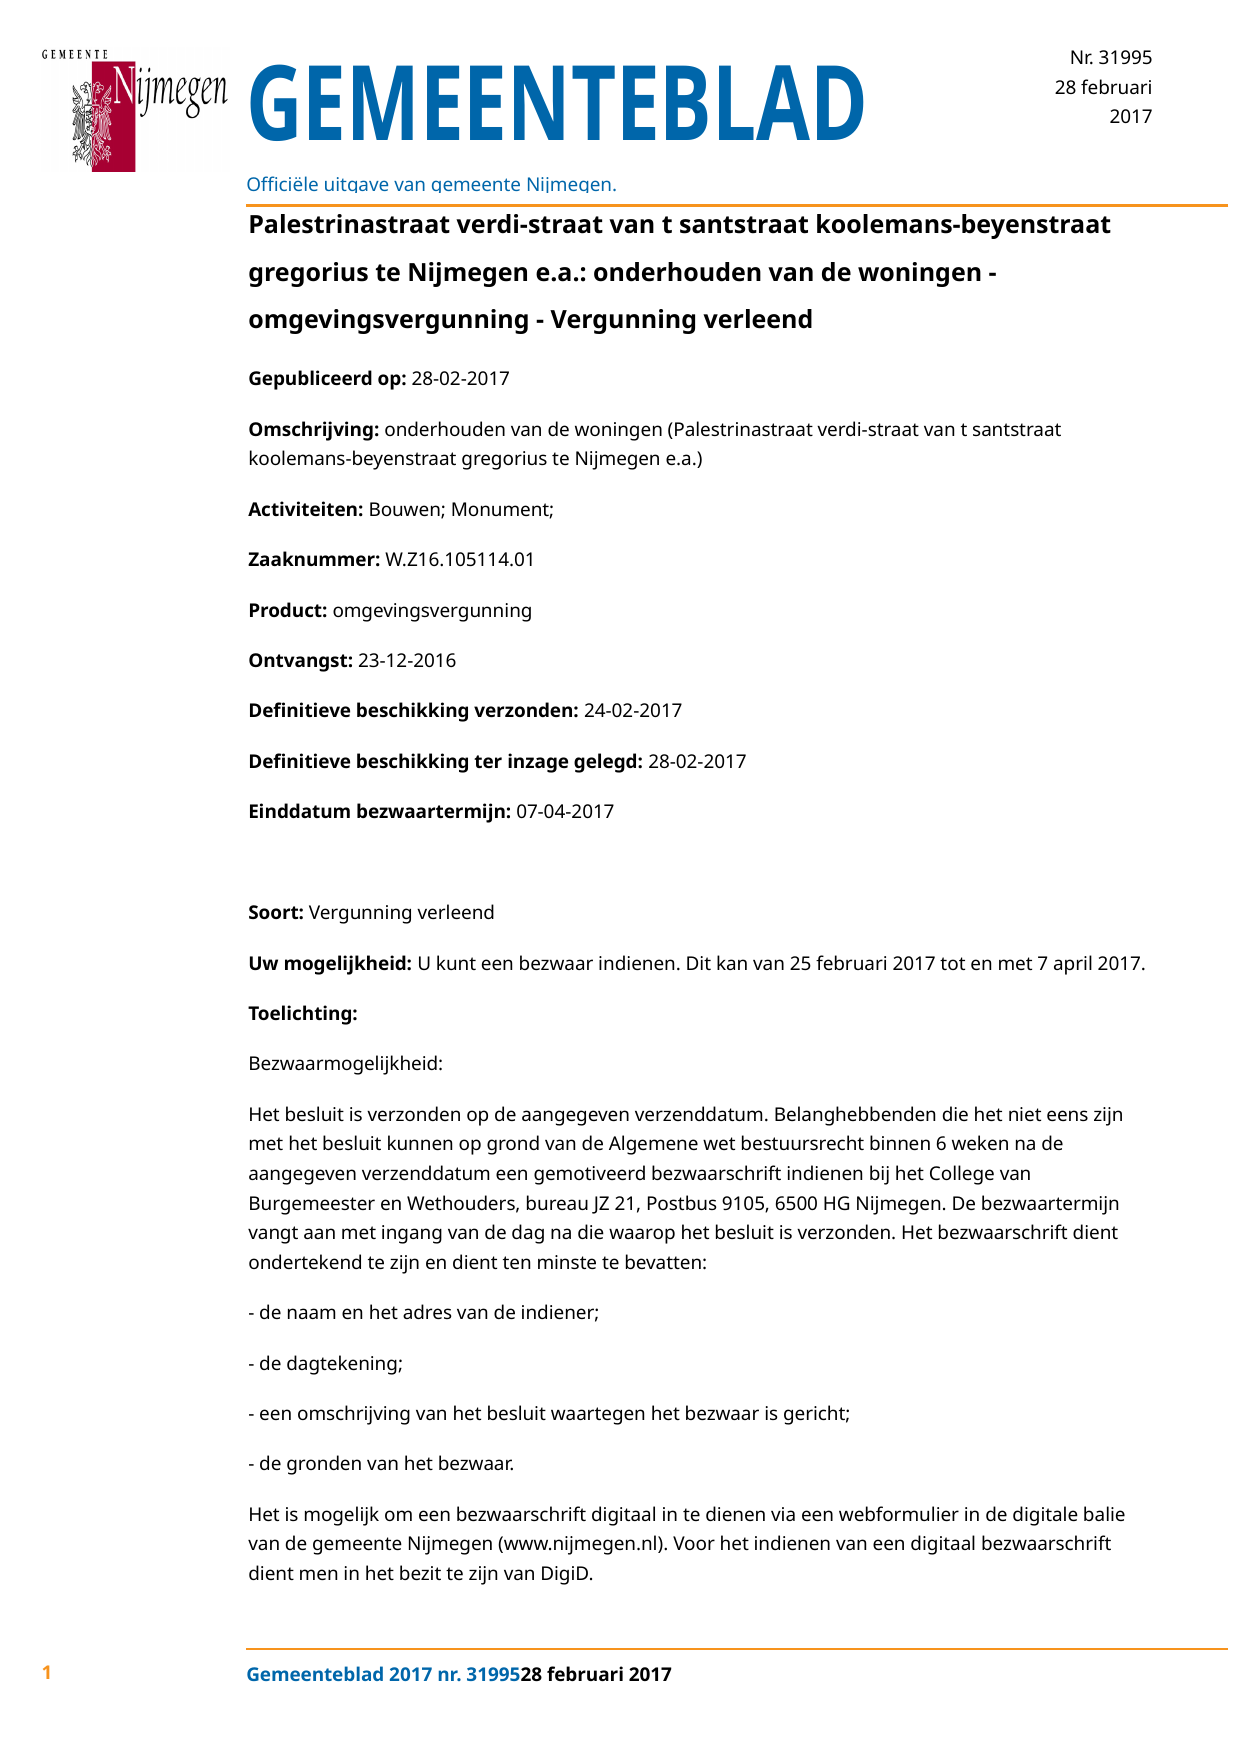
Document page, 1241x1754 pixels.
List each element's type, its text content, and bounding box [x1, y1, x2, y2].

text Zaaknummer: W.Z16.105114.01 [248, 546, 1152, 572]
text Activiteiten: Bouwen; Monument; [248, 496, 1152, 522]
text Einddatum bezwaartermijn: 07-04-2017 [248, 798, 1152, 824]
text - de naam en het adres van de indiener; [248, 1299, 1152, 1325]
text - een omschrijving van het besluit waartegen het bezwaar is gericht; [248, 1400, 1152, 1426]
text Definitieve beschikking ter inzage gelegd: 28-02-2017 [248, 748, 1152, 774]
text Definitieve beschikking verzonden: 24-02-2017 [248, 698, 1152, 723]
text Het besluit is verzonden op de aangegeven verzenddatum. Belanghebbenden die het niet eens zijn met het besluit kunnen op grond van de Algemene wet bestuursrecht binnen 6 weken na de aangegeven verzenddatum een gemotiveerd bezwaarschrift indienen bij het College van Burgemeester en Wethouders, bureau JZ 21, Postbus 9105, 6500 HG Nijmegen. De bezwaartermijn vangt aan met ingang van de dag na die waarop het besluit is verzonden. Het bezwaarschrift dient ondertekend te zijn en dient ten minste te bevatten: [248, 1101, 1152, 1274]
text Toelichting: [248, 1000, 1152, 1026]
picture [41, 47, 231, 172]
text Omschrijving: onderhouden van de woningen (Palestrinastraat verdi-straat van t santstraat koolemans-beyenstraat gregorius te Nijmegen e.a.) [248, 416, 1152, 471]
text Het is mogelijk om een bezwaarschrift digitaal in te dienen via een webformulier in de digitale balie van de gemeente Nijmegen (www.nijmegen.nl). Voor het indienen van een digitaal bezwaarschrift dient men in het bezit te zijn van DigiD. [248, 1501, 1152, 1586]
text - de gronden van het bezwaar. [248, 1451, 1152, 1476]
text - de dagtekening; [248, 1350, 1152, 1375]
text Uw mogelijkheid: U kunt een bezwaar indienen. Dit kan van 25 februari 2017 tot en met 7 april 2017. [248, 950, 1152, 975]
text Gepubliceerd op: 28-02-2017 [248, 366, 1152, 391]
text Palestrinastraat verdi-straat van t santstraat koolemans-beyenstraat gregorius te Nijmegen e.a.: onderhouden van de woningen - omgevingsvergunning - Vergunning verleend [248, 207, 1152, 336]
text Soort: Vergunning verleend [248, 899, 1152, 925]
text Ontvangst: 23-12-2016 [248, 647, 1152, 673]
text Bezwaarmogelijkheid: [248, 1051, 1152, 1076]
text Product: omgevingsvergunning [248, 597, 1152, 622]
